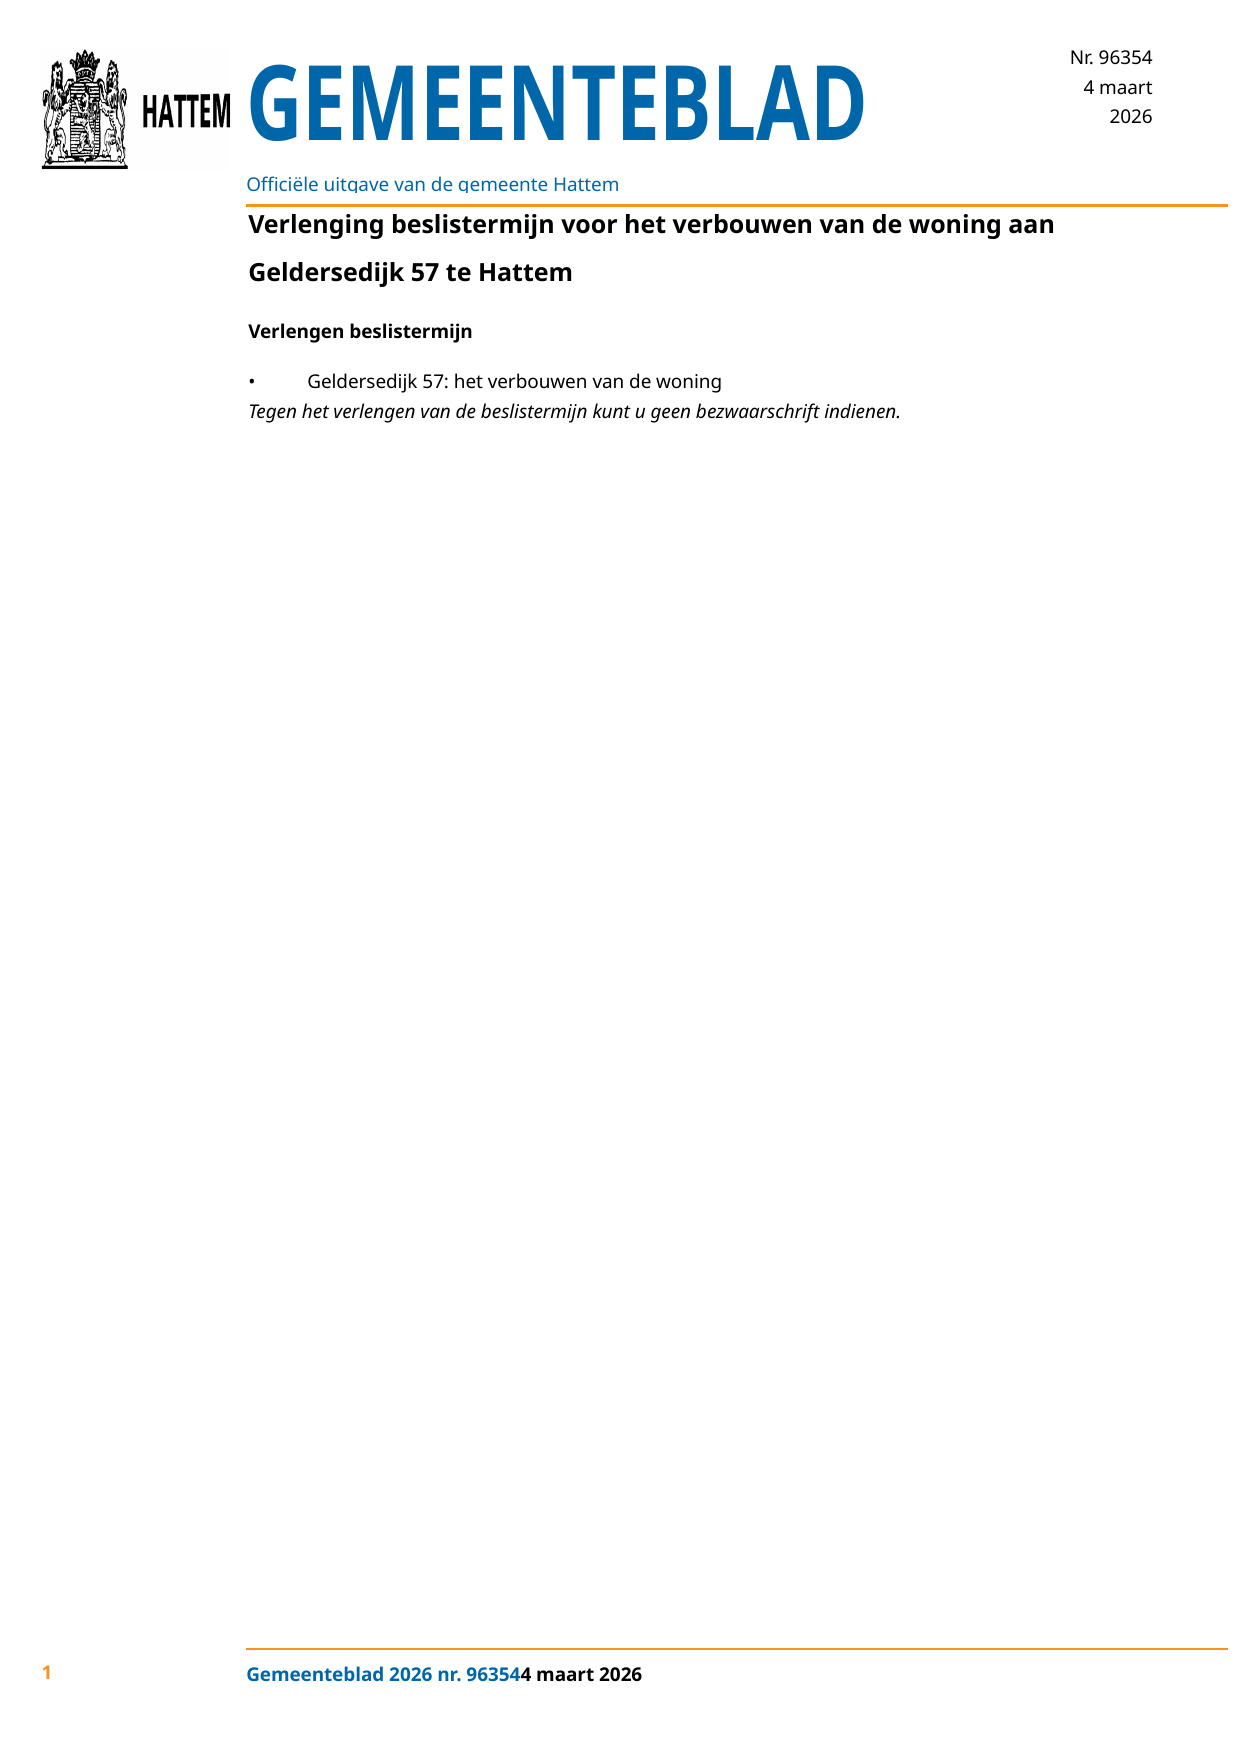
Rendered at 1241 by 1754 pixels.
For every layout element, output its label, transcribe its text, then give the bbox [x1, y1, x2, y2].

list Geldersedijk 57: het verbouwen van de woning [248, 368, 1152, 394]
text Verlengen beslistermijn [248, 318, 1152, 344]
text Tegen het verlengen van de beslistermijn kunt u geen bezwaarschrift indienen. [248, 398, 1152, 424]
text Verlenging beslistermijn voor het verbouwen van de woning aan Geldersedijk 57 te Hattem [248, 207, 1152, 288]
picture [41, 47, 231, 172]
